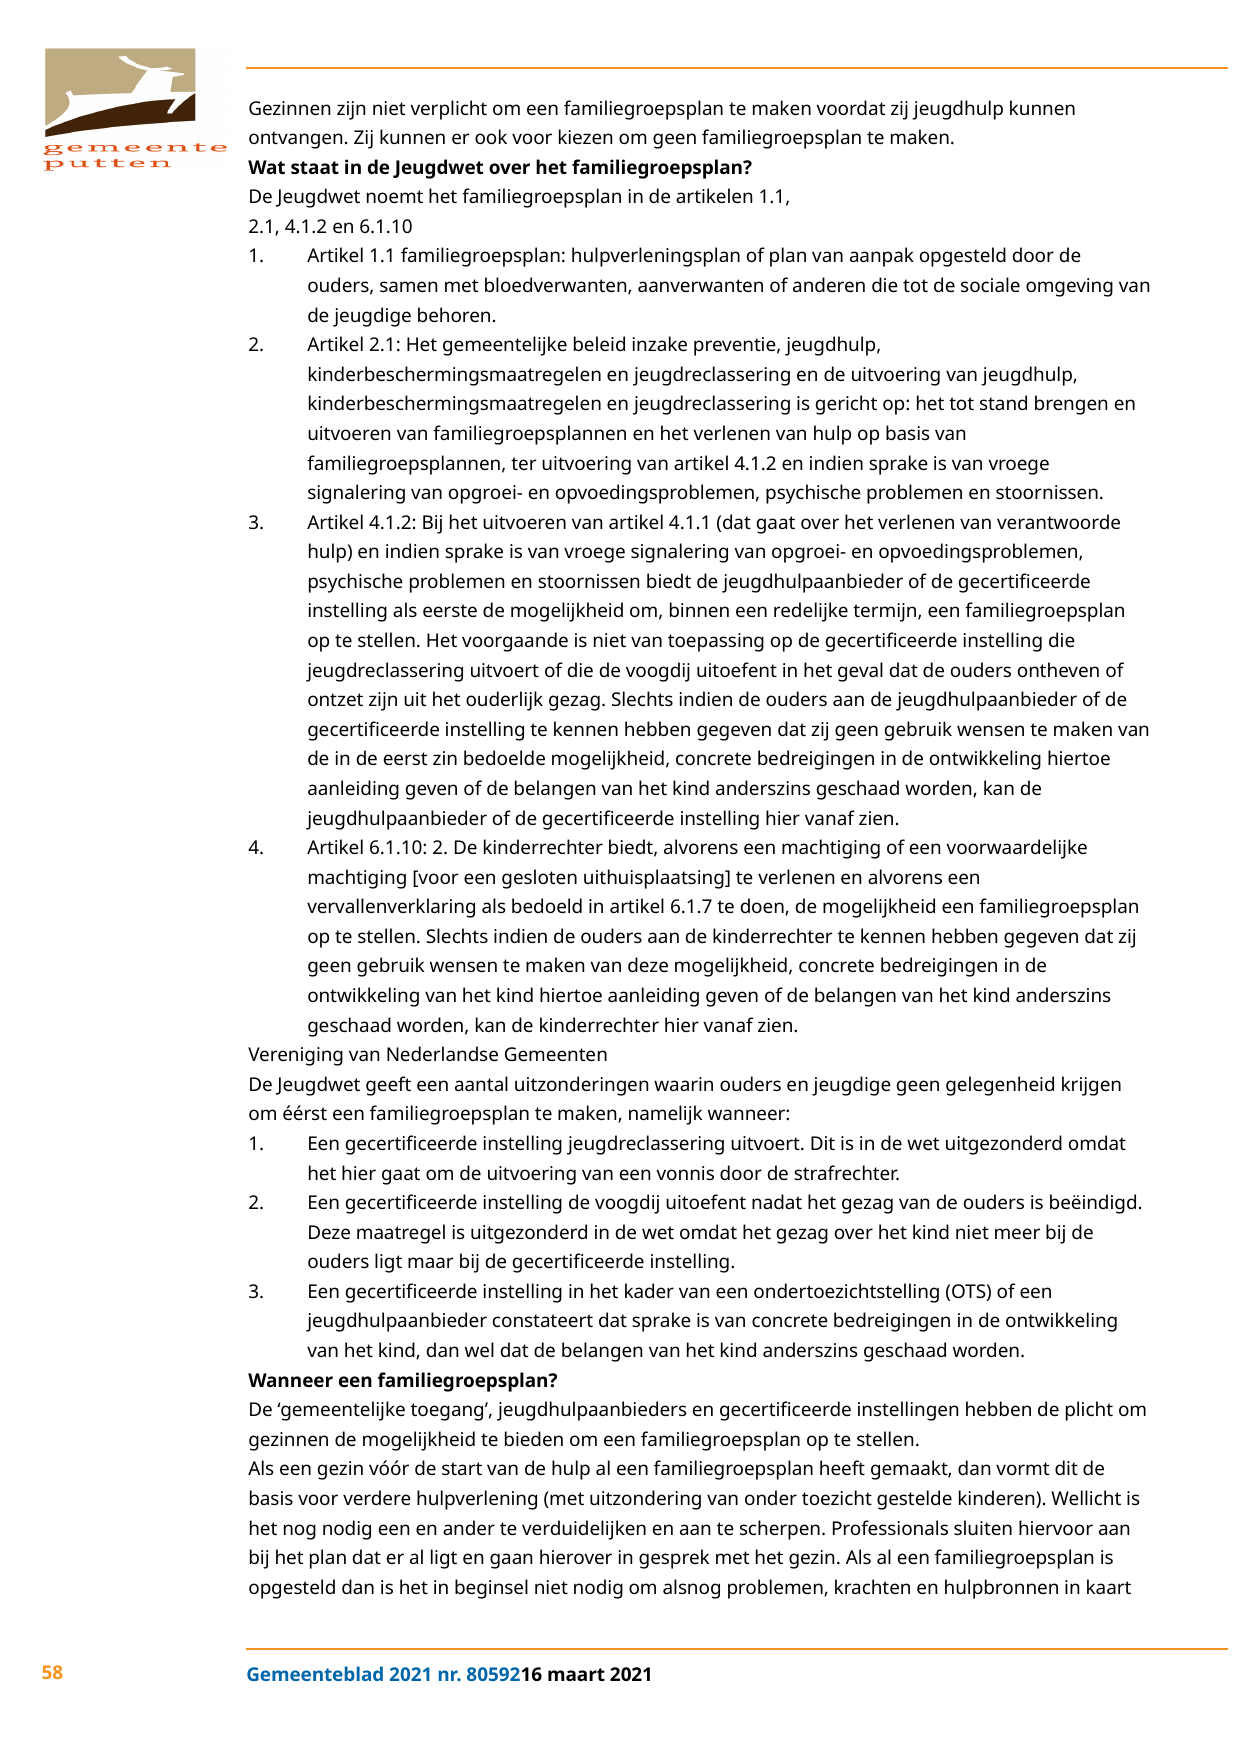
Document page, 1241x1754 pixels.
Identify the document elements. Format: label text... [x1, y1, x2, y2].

text Als een gezin vóór de start van de hulp al een familiegroepsplan heeft gemaakt, dan vormt dit de basis voor verdere hulpverlening (met uitzondering van onder toezicht gestelde kinderen). Wellicht is het nog nodig een en ander te verduidelijken en aan te scherpen. Professionals sluiten hiervoor aan bij het plan dat er al ligt en gaan hierover in gesprek met het gezin. Als al een familiegroepsplan is opgesteld dan is het in beginsel niet nodig om alsnog problemen, krachten en hulpbronnen in kaart [248, 1456, 1152, 1600]
text De Jeugdwet noemt het familiegroepsplan in de artikelen 1.1, [248, 183, 1152, 209]
list Artikel 1.1 familiegroepsplan: hulpverleningsplan of plan van aanpak opgesteld door de ouders, samen met bloedverwanten, aanverwanten of anderen die tot de sociale omgeving van de jeugdige behoren. [248, 243, 1152, 328]
list Artikel 6.1.10: 2. De kinderrechter biedt, alvorens een machtiging of een voorwaardelijke machtiging [voor een gesloten uithuisplaatsing] te verlenen en alvorens een vervallenverklaring als bedoeld in artikel 6.1.7 te doen, de mogelijkheid een familiegroepsplan op te stellen. Slechts indien de ouders aan de kinderrechter te kennen hebben gegeven dat zij geen gebruik wensen te maken van deze mogelijkheid, concrete bedreigingen in de ontwikkeling van het kind hiertoe aanleiding geven of de belangen van het kind anderszins geschaad worden, kan de kinderrechter hier vanaf zien. [248, 834, 1152, 1038]
text Wat staat in de Jeugdwet over het familiegroepsplan? [248, 154, 1152, 180]
text De ‘gemeentelijke toegang’, jeugdhulpaanbieders en gecertificeerde instellingen hebben de plicht om gezinnen de mogelijkheid te bieden om een familiegroepsplan op te stellen. [248, 1396, 1152, 1452]
list Artikel 4.1.2: Bij het uitvoeren van artikel 4.1.1 (dat gaat over het verlenen van verantwoorde hulp) en indien sprake is van vroege signalering van opgroei- en opvoedingsproblemen, psychische problemen en stoornissen biedt de jeugdhulpaanbieder of de gecertificeerde instelling als eerste de mogelijkheid om, binnen een redelijke termijn, een familiegroepsplan op te stellen. Het voorgaande is niet van toepassing op de gecertificeerde instelling die jeugdreclassering uitvoert of die de voogdij uitoefent in het geval dat de ouders ontheven of ontzet zijn uit het ouderlijk gezag. Slechts indien de ouders aan de jeugdhulpaanbieder of de gecertificeerde instelling te kennen hebben gegeven dat zij geen gebruik wensen te maken van de in de eerst zin bedoelde mogelijkheid, concrete bedreigingen in de ontwikkeling hiertoe aanleiding geven of de belangen van het kind anderszins geschaad worden, kan de jeugdhulpaanbieder of de gecertificeerde instelling hier vanaf zien. [248, 509, 1152, 831]
list Een gecertificeerde instelling jeugdreclassering uitvoert. Dit is in de wet uitgezonderd omdat het hier gaat om de uitvoering van een vonnis door de strafrechter. [248, 1130, 1152, 1186]
list Artikel 2.1: Het gemeentelijke beleid inzake preventie, jeugdhulp, kinderbeschermingsmaatregelen en jeugdreclassering en de uitvoering van jeugdhulp, kinderbeschermingsmaatregelen en jeugdreclassering is gericht op: het tot stand brengen en uitvoeren van familiegroepsplannen en het verlenen van hulp op basis van familiegroepsplannen, ter uitvoering van artikel 4.1.2 en indien sprake is van vroege signalering van opgroei- en opvoedingsproblemen, psychische problemen en stoornissen. [248, 331, 1152, 505]
picture [41, 47, 231, 172]
text Gezinnen zijn niet verplicht om een familiegroepsplan te maken voordat zij jeugdhulp kunnen ontvangen. Zij kunnen er ook voor kiezen om geen familiegroepsplan te maken. [248, 95, 1152, 150]
text Wanneer een familiegroepsplan? [248, 1367, 1152, 1393]
text 2.1, 4.1.2 en 6.1.10 [248, 213, 1152, 239]
list Een gecertificeerde instelling in het kader van een ondertoezichtstelling (OTS) of een jeugdhulpaanbieder constateert dat sprake is van concrete bedreigingen in de ontwikkeling van het kind, dan wel dat de belangen van het kind anderszins geschaad worden. [248, 1278, 1152, 1363]
text De Jeugdwet geeft een aantal uitzonderingen waarin ouders en jeugdige geen gelegenheid krijgen om éérst een familiegroepsplan te maken, namelijk wanneer: [248, 1071, 1152, 1126]
text Vereniging van Nederlandse Gemeenten [248, 1041, 1152, 1067]
list Een gecertificeerde instelling de voogdij uitoefent nadat het gezag van de ouders is beëindigd. Deze maatregel is uitgezonderd in de wet omdat het gezag over het kind niet meer bij de ouders ligt maar bij de gecertificeerde instelling. [248, 1189, 1152, 1274]
